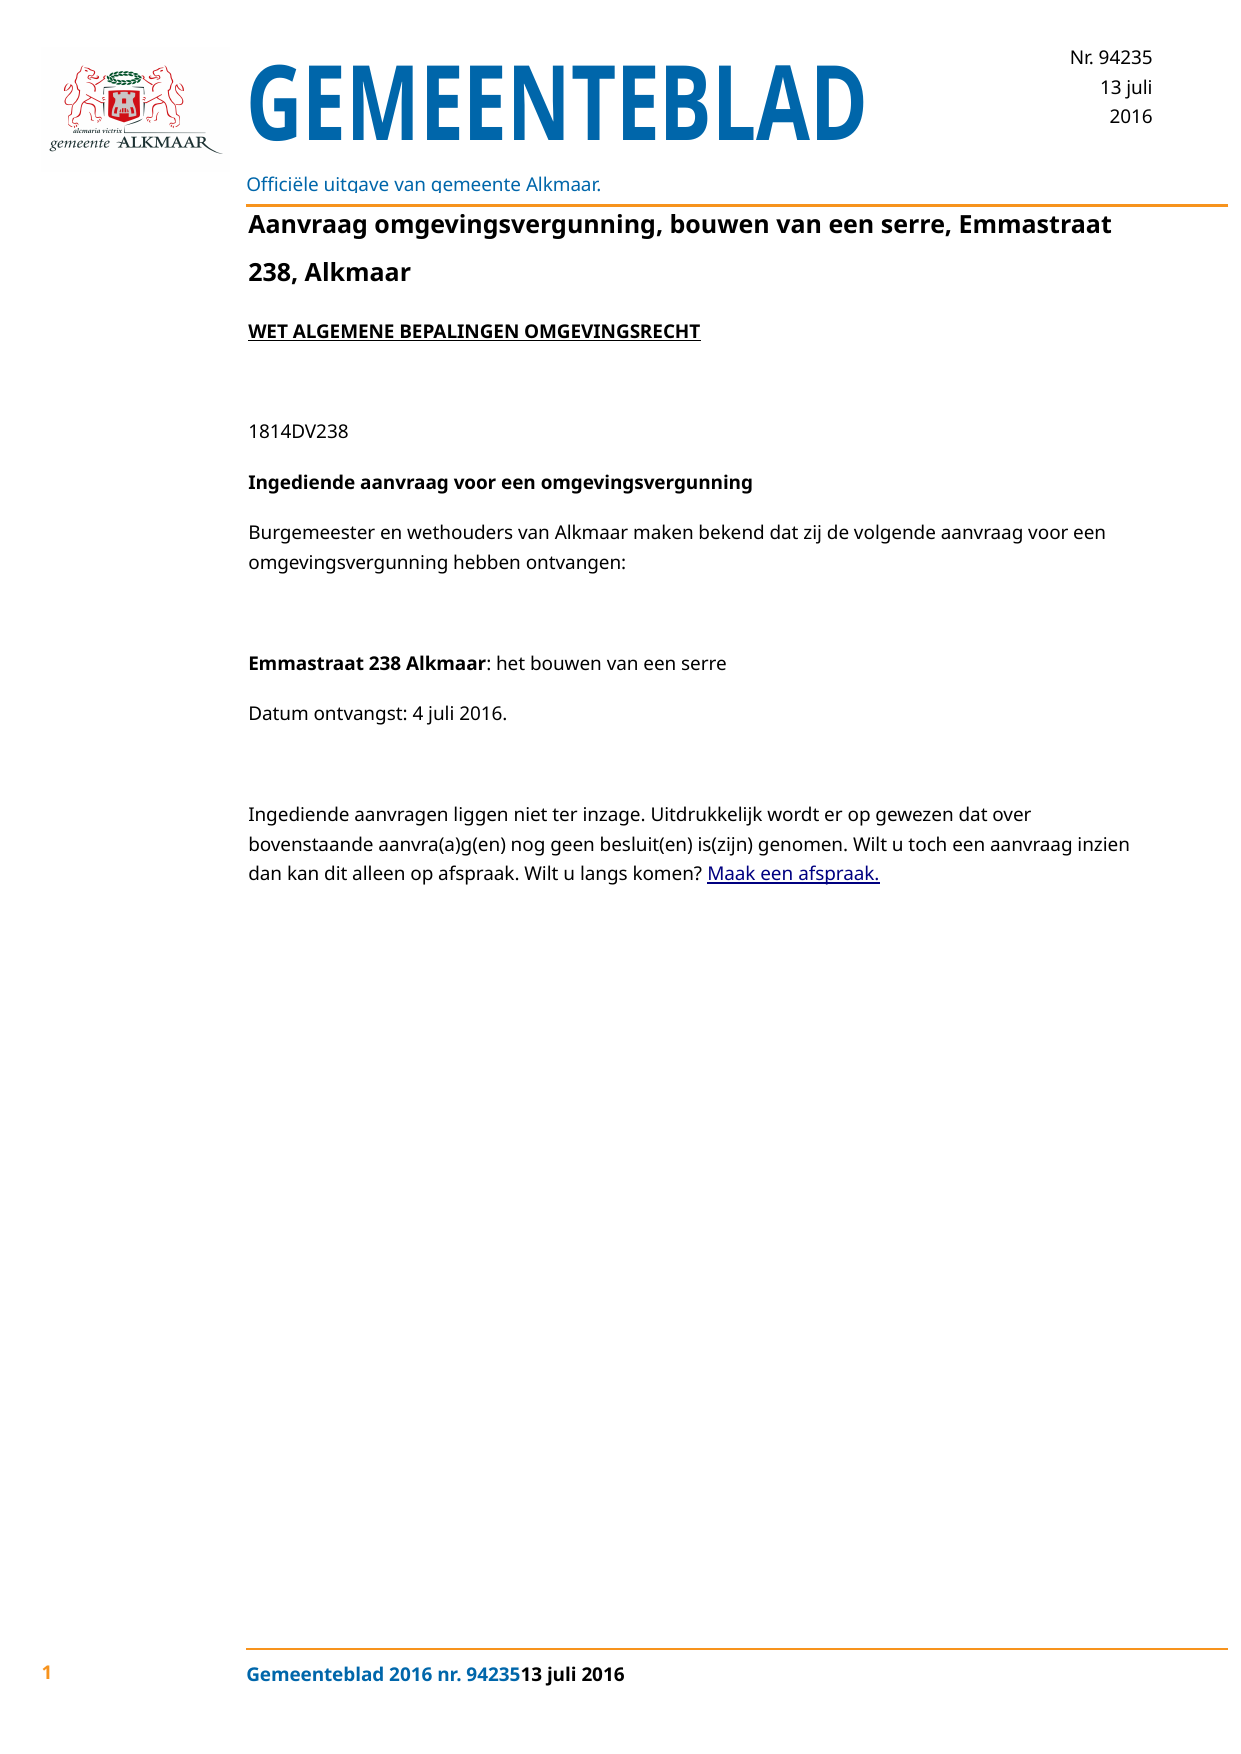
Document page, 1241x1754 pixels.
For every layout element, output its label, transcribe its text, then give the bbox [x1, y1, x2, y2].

picture [41, 47, 231, 172]
text Aanvraag omgevingsvergunning, bouwen van een serre, Emmastraat 238, Alkmaar [248, 207, 1152, 288]
text Ingediende aanvragen liggen niet ter inzage. Uitdrukkelijk wordt er op gewezen dat over bovenstaande aanvra(a)g(en) nog geen besluit(en) is(zijn) genomen. Wilt u toch een aanvraag inzien dan kan dit alleen op afspraak. Wilt u langs komen? Maak een afspraak. [248, 801, 1152, 886]
text Datum ontvangst: 4 juli 2016. [248, 700, 1152, 726]
text 1814DV238 [248, 419, 1152, 444]
text Burgemeester en wethouders van Alkmaar maken bekend dat zij de volgende aanvraag voor een omgevingsvergunning hebben ontvangen: [248, 519, 1152, 575]
text Emmastraat 238 Alkmaar: het bouwen van een serre [248, 650, 1152, 676]
text WET ALGEMENE BEPALINGEN OMGEVINGSRECHT [248, 318, 1152, 344]
text Ingediende aanvraag voor een omgevingsvergunning [248, 469, 1152, 495]
